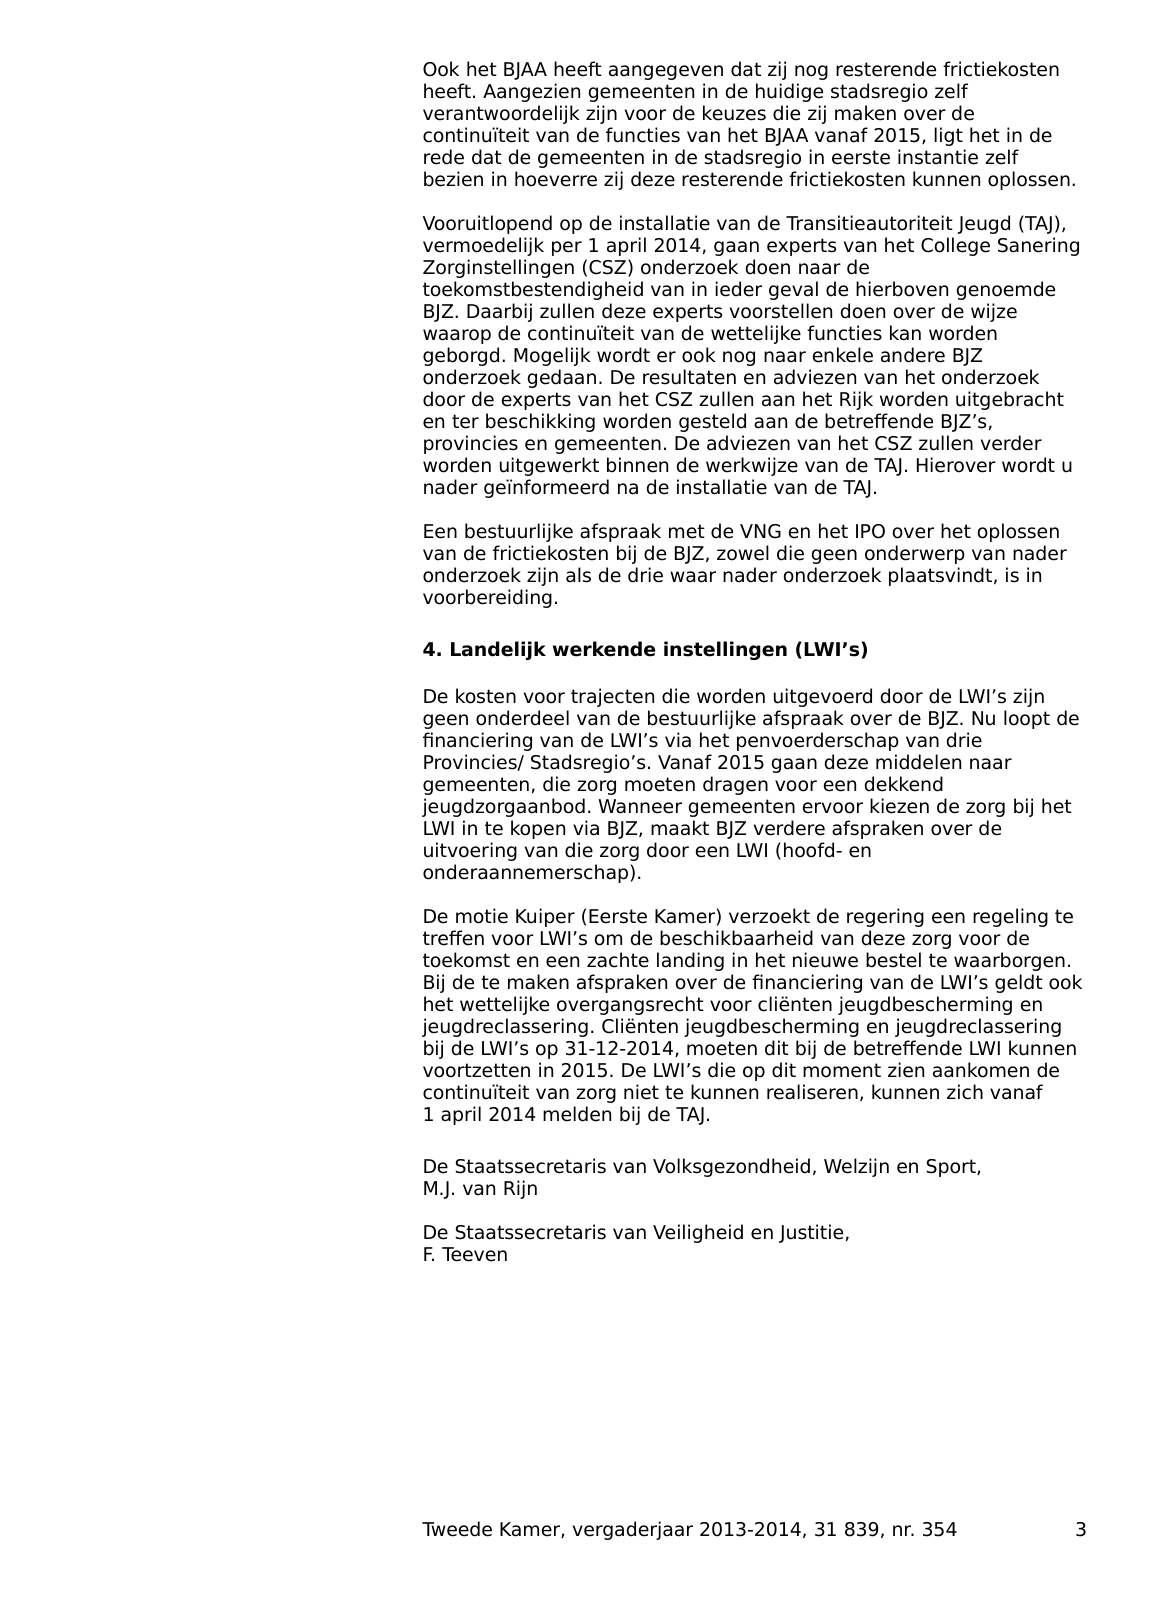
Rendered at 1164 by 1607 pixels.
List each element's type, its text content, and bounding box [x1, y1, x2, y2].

subtitle 4. Landelijk werkende instellingen (LWI’s) [422, 639, 1087, 661]
text De motie Kuiper (Eerste Kamer) verzoekt de regering een regeling te treffen voor LWI’s om de beschikbaarheid van deze zorg voor de toekomst en een zachte landing in het nieuwe bestel te waarborgen. Bij de te maken afspraken over de financiering van de LWI’s geldt ook het wettelijke overgangsrecht voor cliënten jeugdbescherming en jeugdreclassering. Cliënten jeugdbescherming en jeugdreclassering bij de LWI’s op 31-12-2014, moeten dit bij de betreffende LWI kunnen voortzetten in 2015. De LWI’s die op dit moment zien aankomen de continuïteit van zorg niet te kunnen realiseren, kunnen zich vanaf 1 april 2014 melden bij de TAJ. [422, 906, 1087, 1126]
text Vooruitlopend op de installatie van de Transitieautoriteit Jeugd (TAJ), vermoedelijk per 1 april 2014, gaan experts van het College Sanering Zorginstellingen (CSZ) onderzoek doen naar de toekomstbestendigheid van in ieder geval de hierboven genoemde BJZ. Daarbij zullen deze experts voorstellen doen over de wijze waarop de continuïteit van de wettelijke functies kan worden geborgd. Mogelijk wordt er ook nog naar enkele andere BJZ onderzoek gedaan. De resultaten en adviezen van het onderzoek door de experts van het CSZ zullen aan het Rijk worden uitgebracht en ter beschikking worden gesteld aan de betreffende BJZ’s, provincies en gemeenten. De adviezen van het CSZ zullen verder worden uitgewerkt binnen de werkwijze van de TAJ. Hierover wordt u nader geïnformeerd na de installatie van de TAJ. [422, 213, 1087, 499]
text Ook het BJAA heeft aangegeven dat zij nog resterende frictiekosten heeft. Aangezien gemeenten in de huidige stadsregio zelf verantwoordelijk zijn voor de keuzes die zij maken over de continuïteit van de functies van het BJAA vanaf 2015, ligt het in de rede dat de gemeenten in de stadsregio in eerste instantie zelf bezien in hoeverre zij deze resterende frictiekosten kunnen oplossen. [422, 59, 1087, 191]
text Een bestuurlijke afspraak met de VNG en het IPO over het oplossen van de frictiekosten bij de BJZ, zowel die geen onderwerp van nader onderzoek zijn als de drie waar nader onderzoek plaatsvindt, is in voorbereiding. [422, 521, 1087, 609]
text De Staatssecretaris van Volksgezondheid, Welzijn en Sport, M.J. van Rijn [422, 1156, 1087, 1200]
text De Staatssecretaris van Veiligheid en Justitie, F. Teeven [422, 1222, 1087, 1266]
text De kosten voor trajecten die worden uitgevoerd door de LWI’s zijn geen onderdeel van de bestuurlijke afspraak over de BJZ. Nu loopt de financiering van de LWI’s via het penvoerderschap van drie Provincies/ Stadsregio’s. Vanaf 2015 gaan deze middelen naar gemeenten, die zorg moeten dragen voor een dekkend jeugdzorgaanbod. Wanneer gemeenten ervoor kiezen de zorg bij het LWI in te kopen via BJZ, maakt BJZ verdere afspraken over de uitvoering van die zorg door een LWI (hoofd- en onderaannemerschap). [422, 686, 1087, 884]
